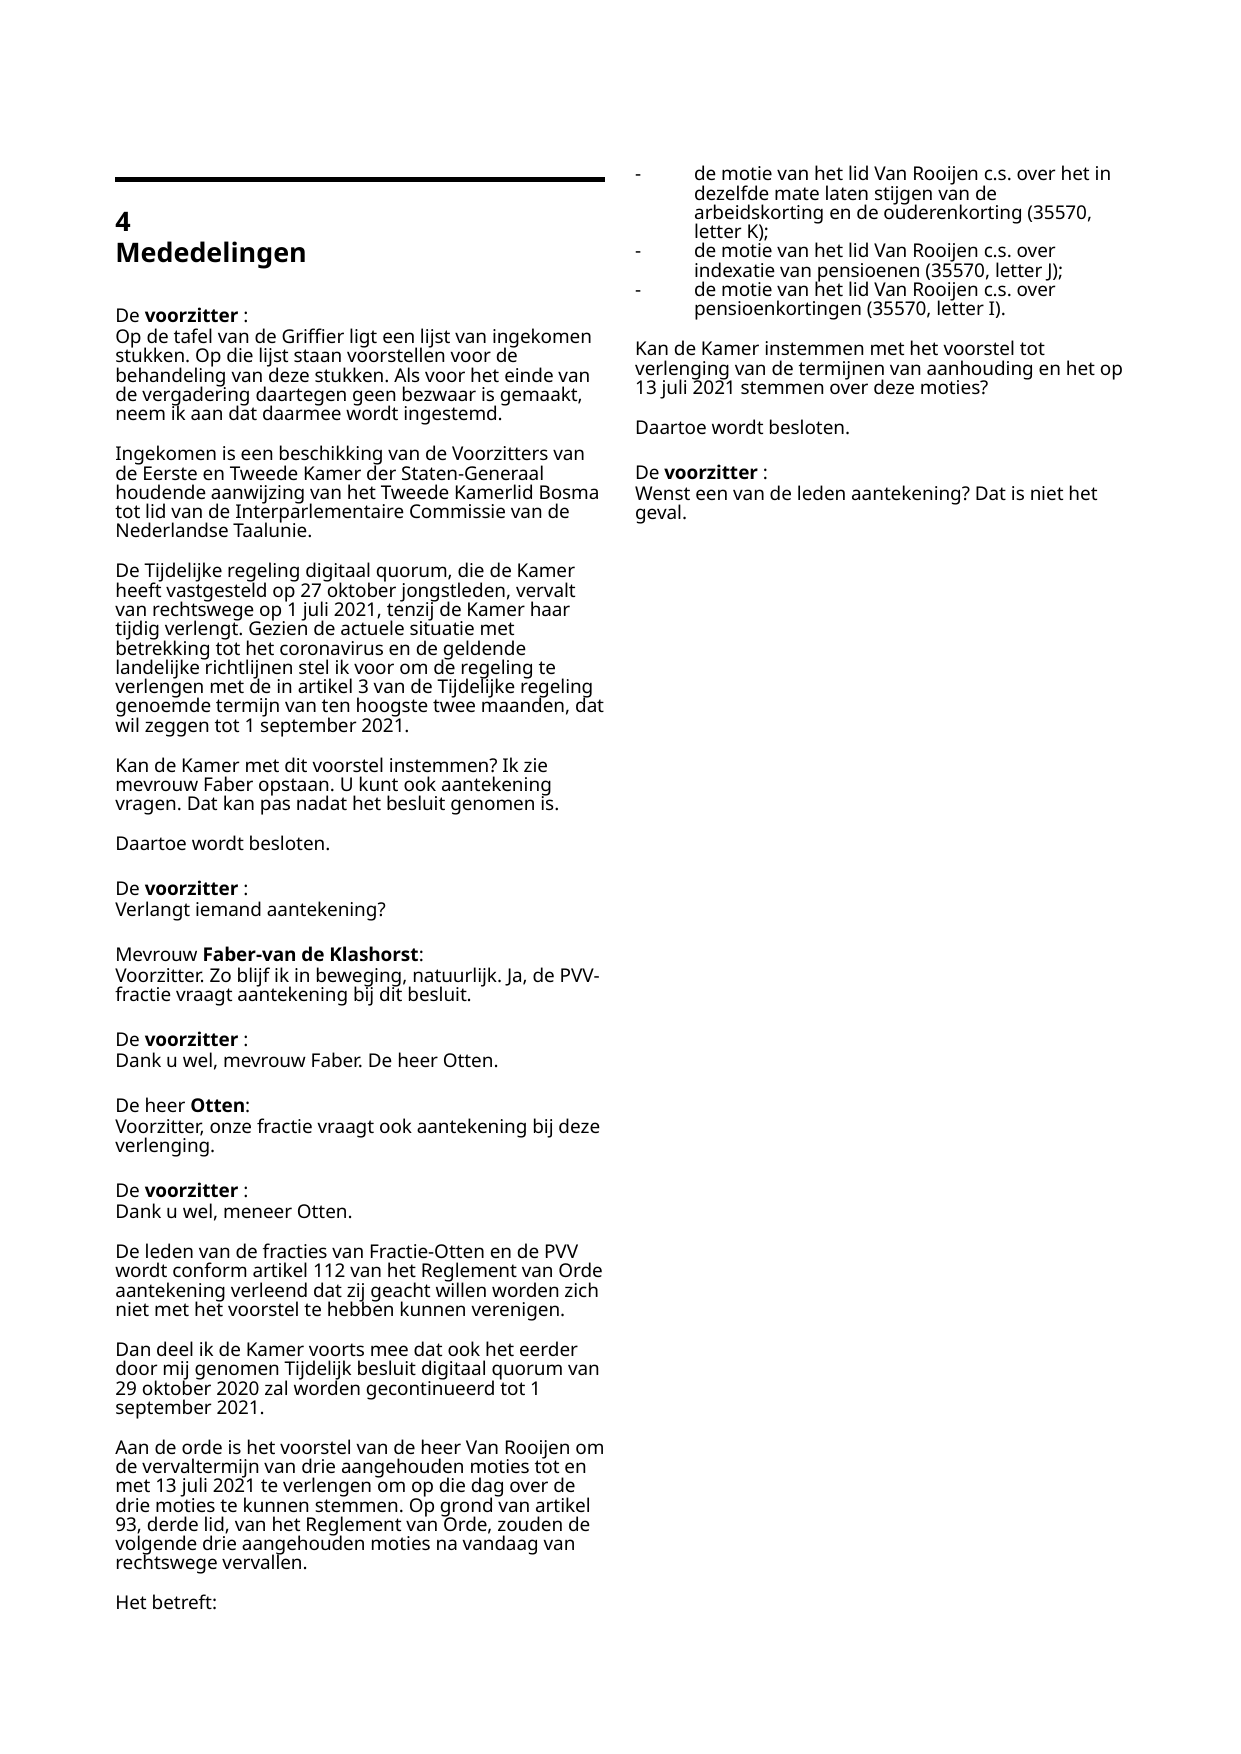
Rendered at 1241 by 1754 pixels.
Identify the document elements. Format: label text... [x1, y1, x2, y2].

text Mevrouw Faber-van de Klashorst: [115, 941, 605, 967]
text De voorzitter : [115, 1026, 605, 1052]
text Voorzitter. Zo blijf ik in beweging, natuurlijk. Ja, de PVV-fractie vraagt aantekening bij dit besluit. [115, 967, 605, 1005]
text Kan de Kamer met dit voorstel instemmen? Ik zie mevrouw Faber opstaan. U kunt ook aantekening vragen. Dat kan pas nadat het besluit genomen is. [115, 757, 605, 814]
text 4 [115, 203, 605, 239]
text De leden van de fracties van Fractie-Otten en de PVV wordt conform artikel 112 van het Reglement van Orde aantekening verleend dat zij geacht willen worden zich niet met het voorstel te hebben kunnen verenigen. [115, 1243, 605, 1320]
list de motie van het lid Van Rooijen c.s. over pensioenkortingen (35570, letter I). [635, 281, 1125, 319]
text Daartoe wordt besloten. [635, 419, 1125, 438]
text Wenst een van de leden aantekening? Dat is niet het geval. [635, 485, 1125, 523]
text Ingekomen is een beschikking van de Voorzitters van de Eerste en Tweede Kamer der Staten-Generaal houdende aanwijzing van het Tweede Kamerlid Bosma tot lid van de Interparlementaire Commissie van de Nederlandse Taalunie. [115, 445, 605, 542]
text De voorzitter : [115, 875, 605, 901]
text Dank u wel, mevrouw Faber. De heer Otten. [115, 1052, 605, 1071]
text Aan de orde is het voorstel van de heer Van Rooijen om de vervaltermijn van drie aangehouden moties tot en met 13 juli 2021 te verlengen om op die dag over de drie moties te kunnen stemmen. Op grond van artikel 93, derde lid, van het Reglement van Orde, zouden de volgende drie aangehouden moties na vandaag van rechtswege vervallen. [115, 1439, 605, 1574]
text Dank u wel, meneer Otten. [115, 1203, 605, 1222]
text De voorzitter : [635, 459, 1125, 485]
text Mededelingen [115, 239, 605, 283]
list de motie van het lid Van Rooijen c.s. over indexatie van pensioenen (35570, letter J); [635, 242, 1125, 281]
text Voorzitter, onze fractie vraagt ook aantekening bij deze verlenging. [115, 1118, 605, 1156]
text Op de tafel van de Griffier ligt een lijst van ingekomen stukken. Op die lijst staan voorstellen voor de behandeling van deze stukken. Als voor het einde van de vergadering daartegen geen bezwaar is gemaakt, neem ik aan dat daarmee wordt ingestemd. [115, 328, 605, 424]
text Verlangt iemand aantekening? [115, 901, 605, 920]
text Het betreft: [115, 1594, 605, 1614]
text De heer Otten: [115, 1092, 605, 1118]
text Kan de Kamer instemmen met het voorstel tot verlenging van de termijnen van aanhouding en het op 13 juli 2021 stemmen over deze moties? [635, 340, 1125, 398]
list de motie van het lid Van Rooijen c.s. over het in dezelfde mate laten stijgen van de arbeidskorting en de ouderenkorting (35570, letter K); [635, 165, 1125, 242]
text De voorzitter : [115, 1177, 605, 1203]
text De voorzitter : [115, 302, 605, 328]
text Dan deel ik de Kamer voorts mee dat ook het eerder door mij genomen Tijdelijk besluit digitaal quorum van 29 oktober 2020 zal worden gecontinueerd tot 1 september 2021. [115, 1341, 605, 1418]
text De Tijdelijke regeling digitaal quorum, die de Kamer heeft vastgesteld op 27 oktober jongstleden, vervalt van rechtswege op 1 juli 2021, tenzij de Kamer haar tijdig verlengt. Gezien de actuele situatie met betrekking tot het coronavirus en de geldende landelijke richtlijnen stel ik voor om de regeling te verlengen met de in artikel 3 van de Tijdelijke regeling genoemde termijn van ten hoogste twee maanden, dat wil zeggen tot 1 september 2021. [115, 562, 605, 736]
text Daartoe wordt besloten. [115, 835, 605, 854]
